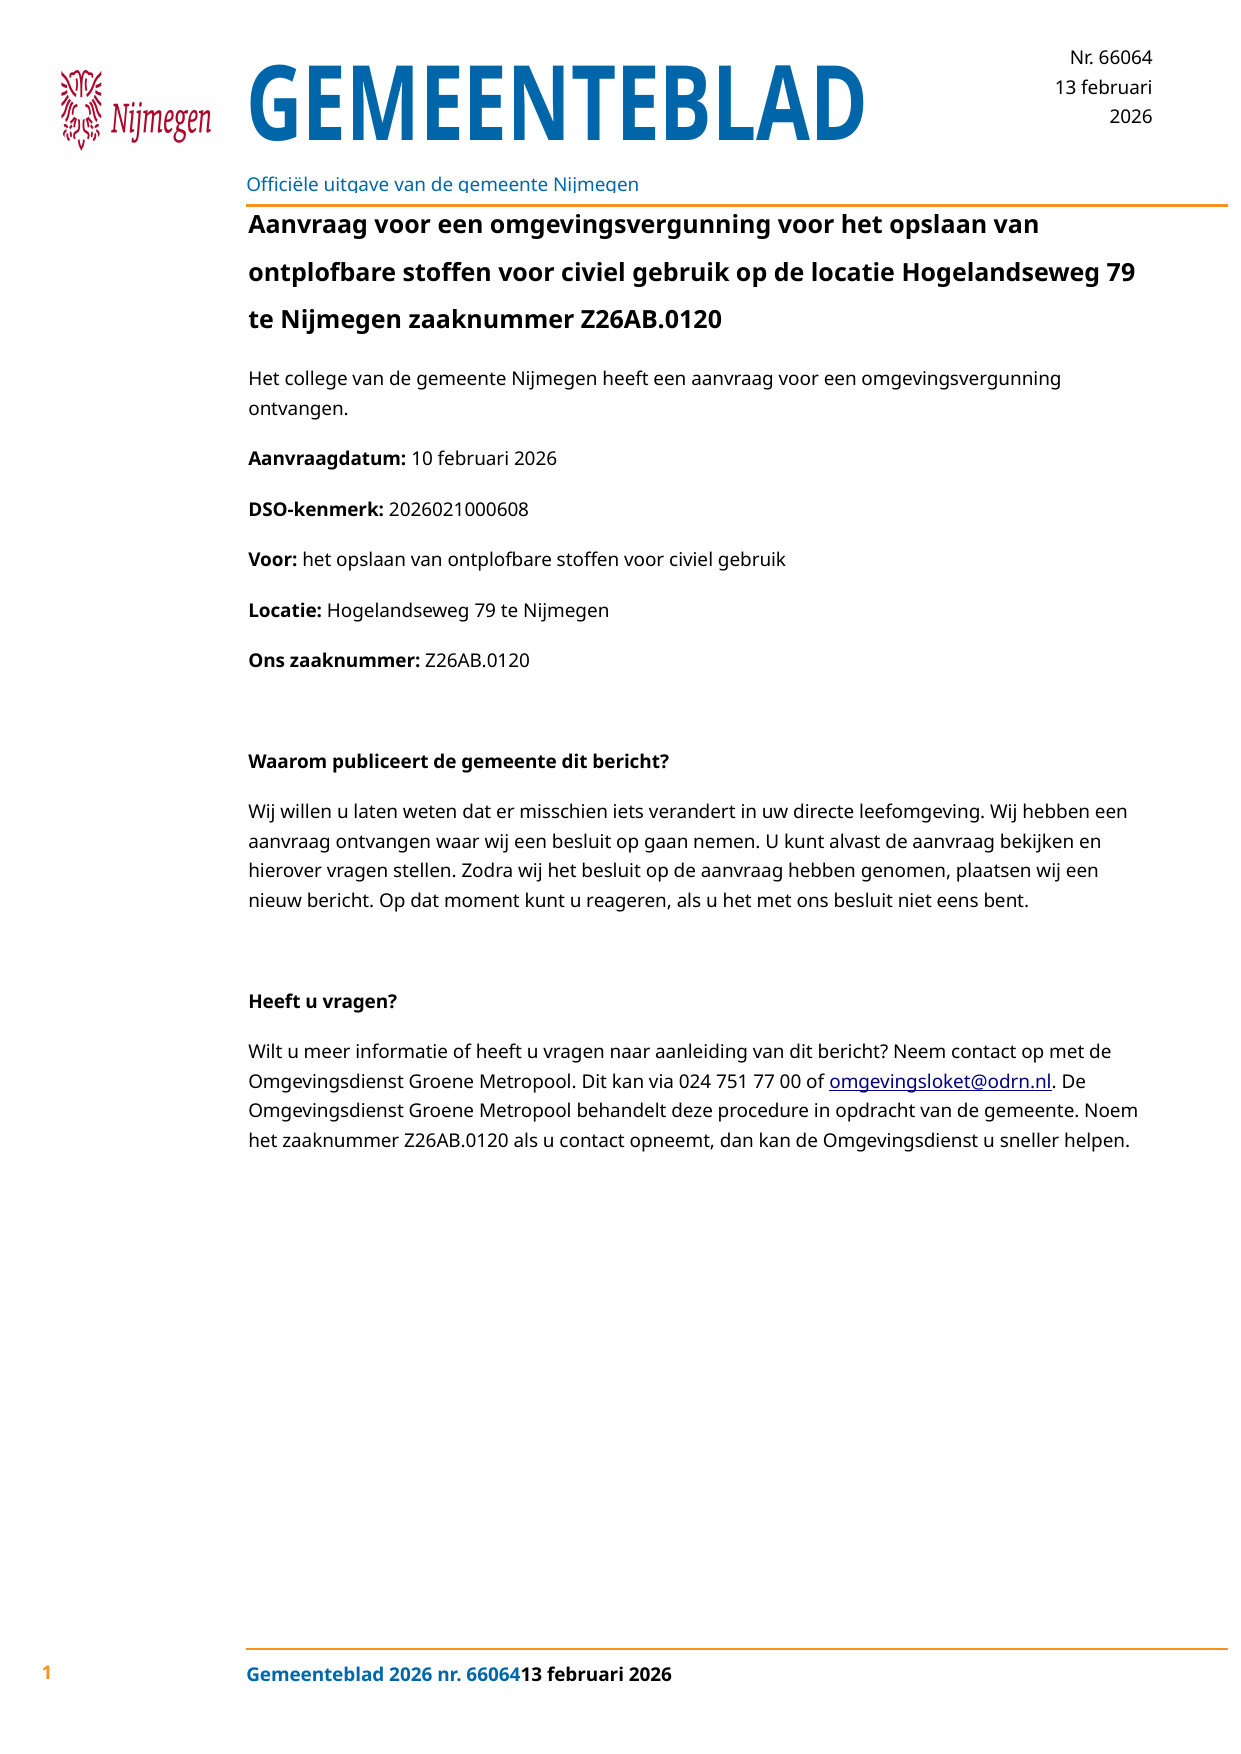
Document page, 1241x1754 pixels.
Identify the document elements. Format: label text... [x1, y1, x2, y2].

text Heeft u vragen? [248, 988, 1152, 1014]
text Locatie: Hogelandseweg 79 te Nijmegen [248, 597, 1152, 622]
text Wij willen u laten weten dat er misschien iets verandert in uw directe leefomgeving. Wij hebben een aanvraag ontvangen waar wij een besluit op gaan nemen. U kunt alvast de aanvraag bekijken en hierover vragen stellen. Zodra wij het besluit op de aanvraag hebben genomen, plaatsen wij een nieuw bericht. Op dat moment kunt u reageren, als u het met ons besluit niet eens bent. [248, 798, 1152, 913]
text Wilt u meer informatie of heeft u vragen naar aanleiding van dit bericht? Neem contact op met de Omgevingsdienst Groene Metropool. Dit kan via 024 751 77 00 of omgevingsloket@odrn.nl. De Omgevingsdienst Groene Metropool behandelt deze procedure in opdracht van de gemeente. Noem het zaaknummer Z26AB.0120 als u contact opneemt, dan kan de Omgevingsdienst u sneller helpen. [248, 1038, 1152, 1153]
text Waarom publiceert de gemeente dit bericht? [248, 748, 1152, 774]
picture [41, 47, 231, 172]
text Aanvraagdatum: 10 februari 2026 [248, 446, 1152, 471]
text Voor: het opslaan van ontplofbare stoffen voor civiel gebruik [248, 546, 1152, 572]
text Ons zaaknummer: Z26AB.0120 [248, 647, 1152, 673]
text Aanvraag voor een omgevingsvergunning voor het opslaan van ontplofbare stoffen voor civiel gebruik op de locatie Hogelandseweg 79 te Nijmegen zaaknummer Z26AB.0120 [248, 207, 1152, 336]
text Het college van de gemeente Nijmegen heeft een aanvraag voor een omgevingsvergunning ontvangen. [248, 366, 1152, 421]
text DSO-kenmerk: 2026021000608 [248, 496, 1152, 522]
